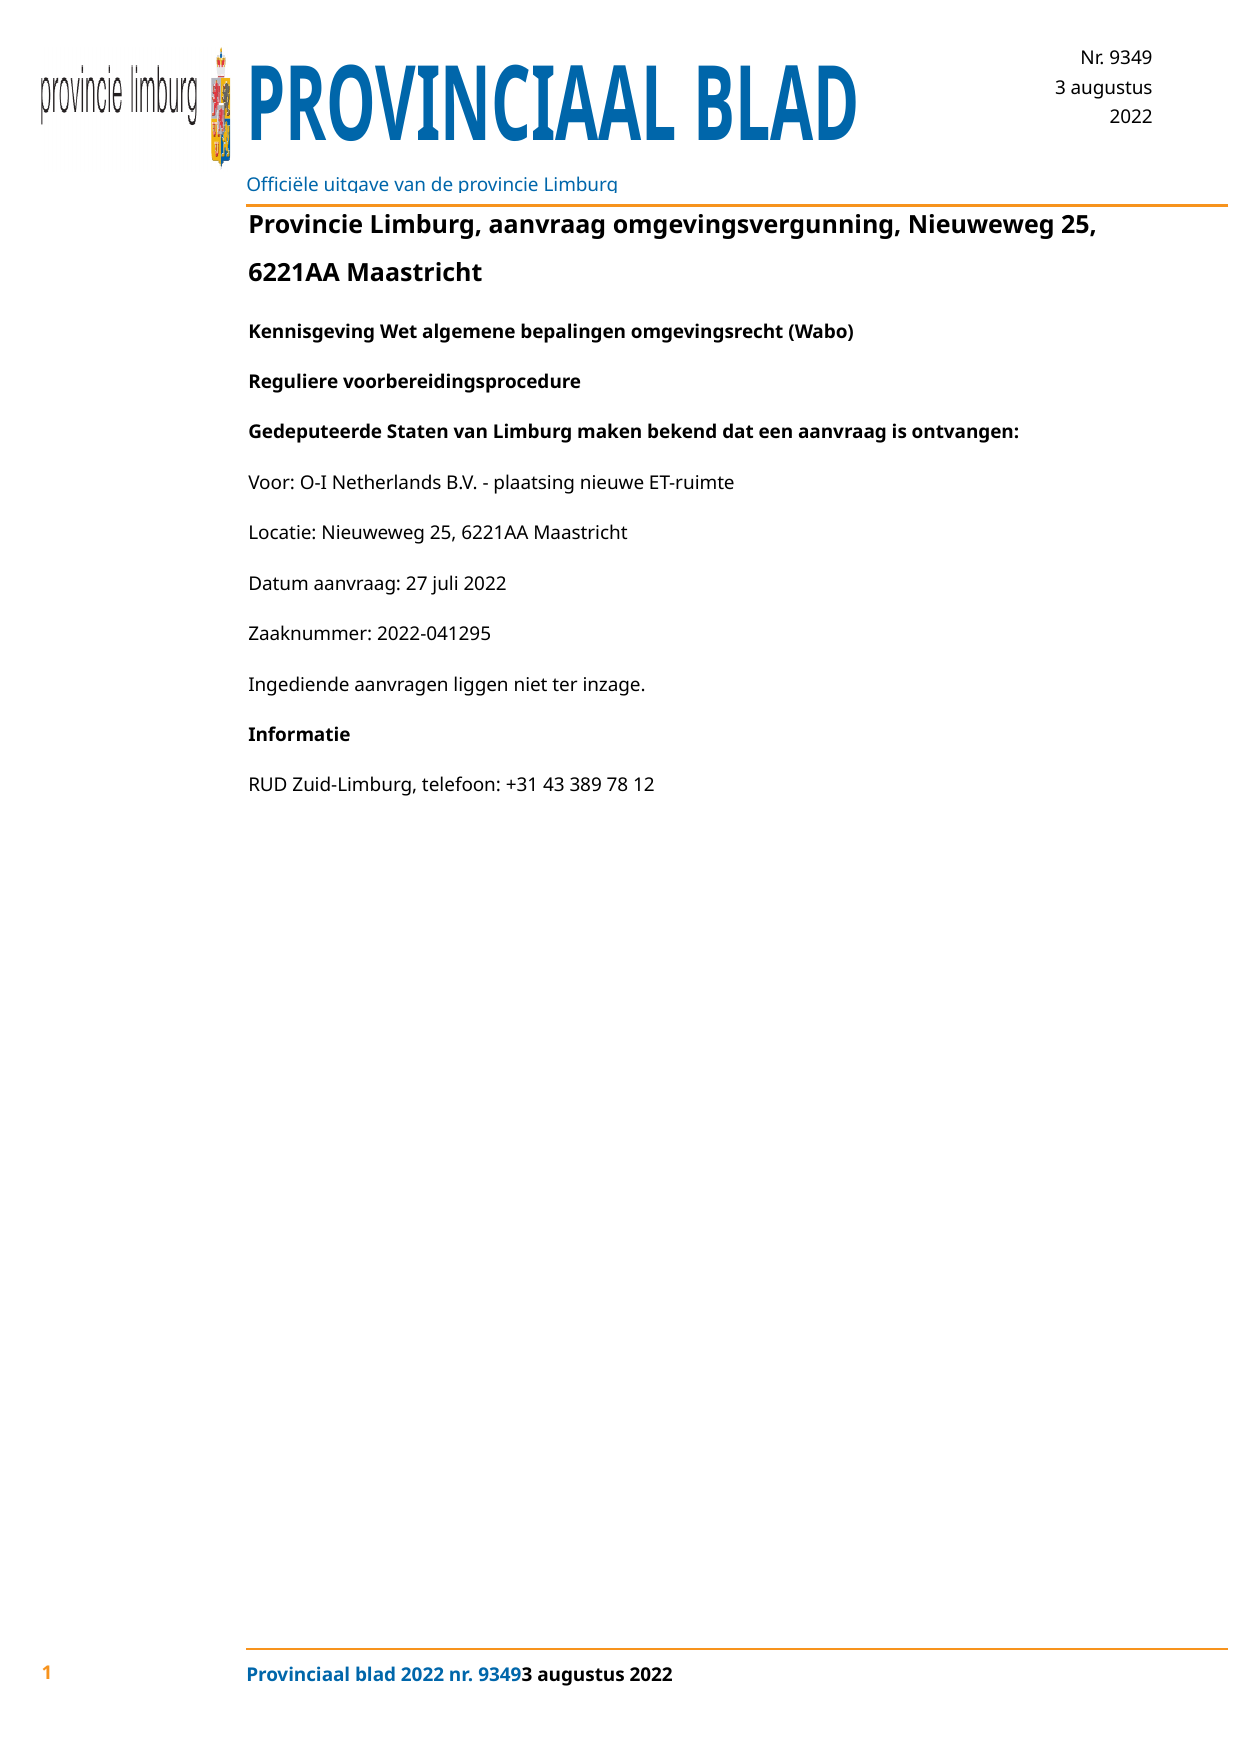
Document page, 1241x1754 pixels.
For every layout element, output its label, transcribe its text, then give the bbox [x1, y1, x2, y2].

text Locatie: Nieuweweg 25, 6221AA Maastricht [248, 519, 1152, 545]
text Datum aanvraag: 27 juli 2022 [248, 570, 1152, 596]
text Zaaknummer: 2022-041295 [248, 620, 1152, 646]
text Provincie Limburg, aanvraag omgevingsvergunning, Nieuweweg 25, 6221AA Maastricht [248, 207, 1152, 288]
text RUD Zuid-Limburg, telefoon: +31 43 389 78 12 [248, 772, 1152, 797]
text Voor: O-I Netherlands B.V. - plaatsing nieuwe ET-ruimte [248, 469, 1152, 495]
picture [41, 47, 231, 172]
text Informatie [248, 721, 1152, 747]
text Kennisgeving Wet algemene bepalingen omgevingsrecht (Wabo) [248, 318, 1152, 344]
text Reguliere voorbereidingsprocedure [248, 368, 1152, 394]
text Gedeputeerde Staten van Limburg maken bekend dat een aanvraag is ontvangen: [248, 419, 1152, 444]
text Ingediende aanvragen liggen niet ter inzage. [248, 671, 1152, 697]
